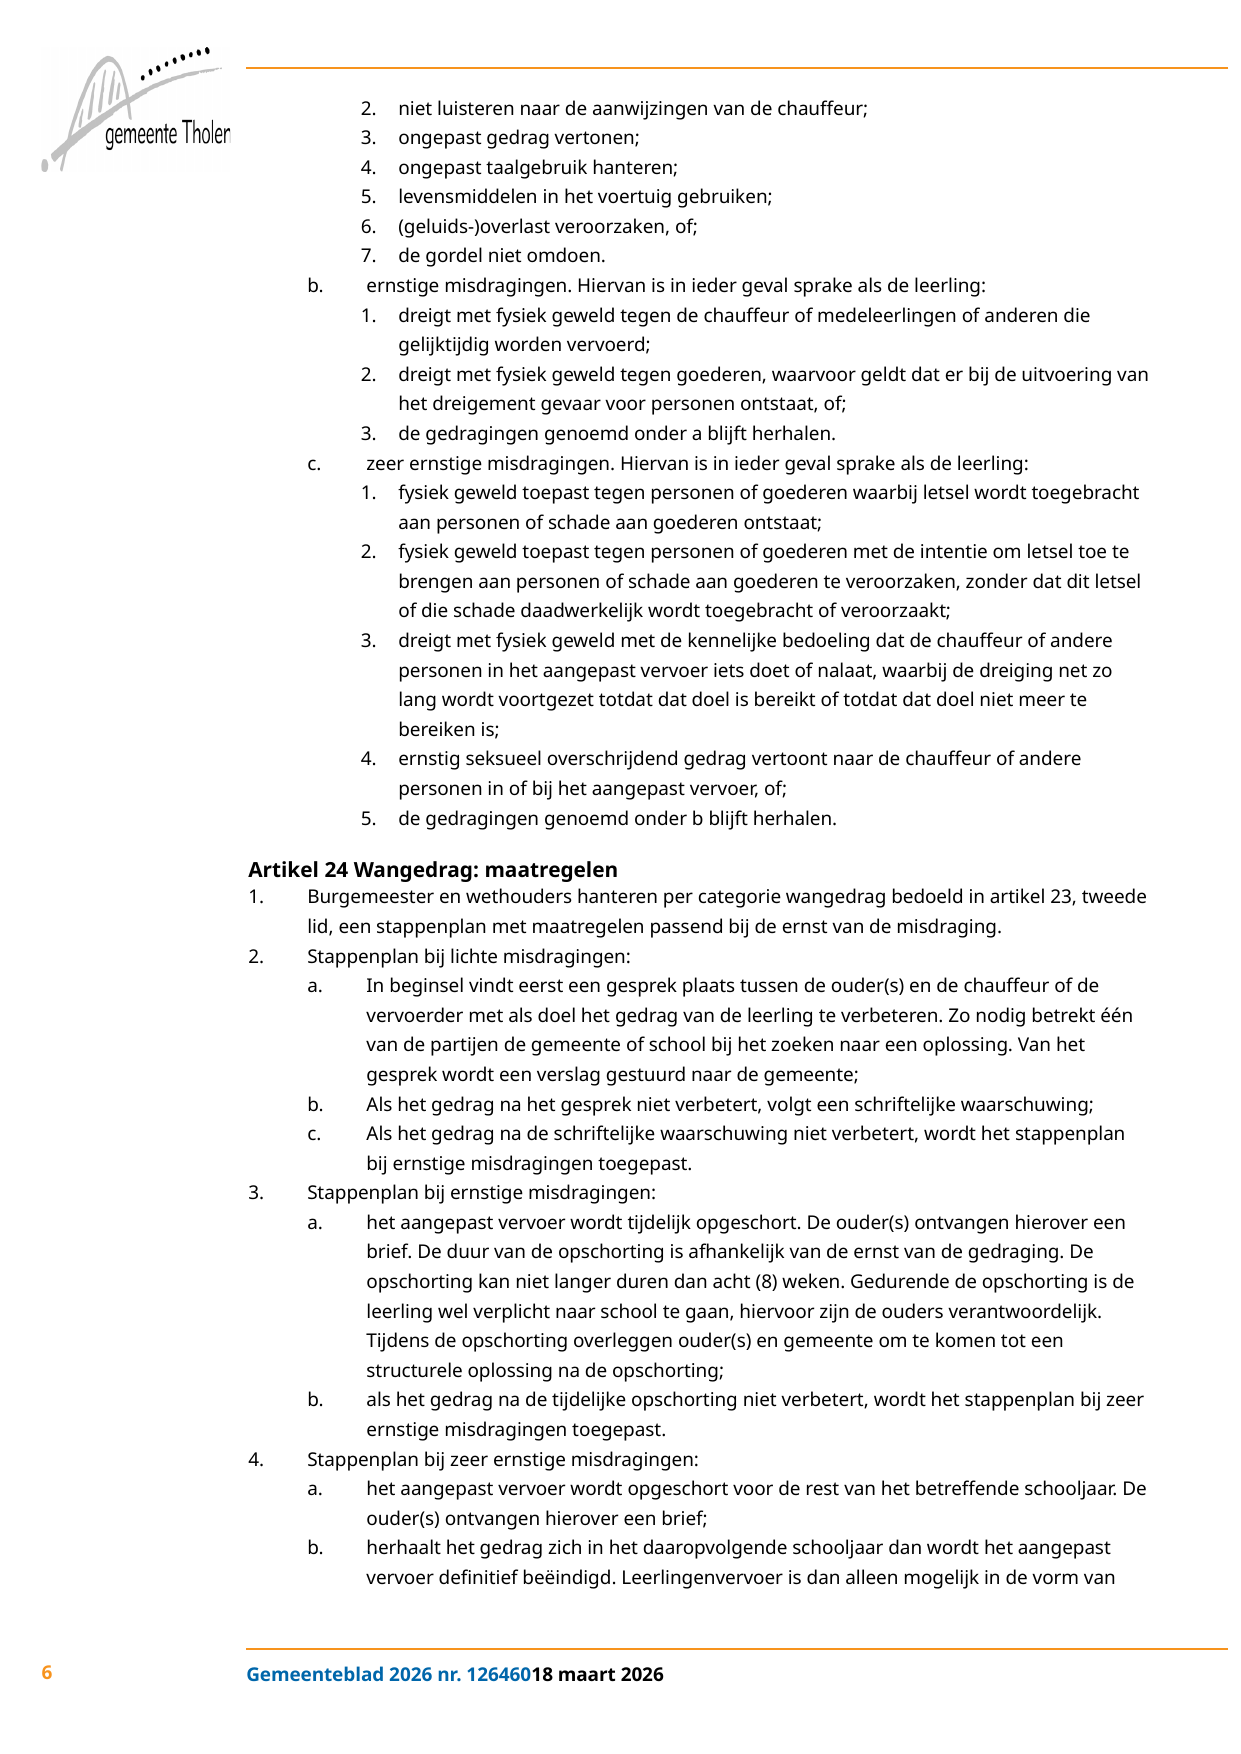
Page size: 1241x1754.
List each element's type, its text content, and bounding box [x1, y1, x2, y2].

list ernstige misdragingen. Hiervan is in ieder geval sprake als de leerling: [307, 272, 1152, 298]
list (geluids-)overlast veroorzaken, of; [361, 213, 1152, 239]
list Stappenplan bij zeer ernstige misdragingen: [248, 1446, 1152, 1471]
text Artikel 24 Wangedrag: maatregelen [248, 855, 1152, 884]
list zeer ernstige misdragingen. Hiervan is in ieder geval sprake als de leerling: [307, 450, 1152, 476]
list dreigt met fysiek geweld tegen goederen, waarvoor geldt dat er bij de uitvoering van het dreigement gevaar voor personen ontstaat, of; [361, 361, 1152, 416]
list Als het gedrag na de schriftelijke waarschuwing niet verbetert, wordt het stappenplan bij ernstige misdragingen toegepast. [307, 1120, 1152, 1176]
list de gedragingen genoemd onder a blijft herhalen. [361, 420, 1152, 446]
list ernstig seksueel overschrijdend gedrag vertoont naar de chauffeur of andere personen in of bij het aangepast vervoer, of; [361, 746, 1152, 801]
list fysiek geweld toepast tegen personen of goederen met de intentie om letsel toe te brengen aan personen of schade aan goederen te veroorzaken, zonder dat dit letsel of die schade daadwerkelijk wordt toegebracht of veroorzaakt; [361, 538, 1152, 623]
list niet luisteren naar de aanwijzingen van de chauffeur; [361, 95, 1152, 121]
list Burgemeester en wethouders hanteren per categorie wangedrag bedoeld in artikel 23, tweede lid, een stappenplan met maatregelen passend bij de ernst van de misdraging. [248, 884, 1152, 939]
list het aangepast vervoer wordt opgeschort voor de rest van het betreffende schooljaar. De ouder(s) ontvangen hierover een brief; [307, 1475, 1152, 1531]
list herhaalt het gedrag zich in het daaropvolgende schooljaar dan wordt het aangepast vervoer definitief beëindigd. Leerlingenvervoer is dan alleen mogelijk in de vorm van [307, 1534, 1152, 1590]
list Als het gedrag na het gesprek niet verbetert, volgt een schriftelijke waarschuwing; [307, 1091, 1152, 1116]
list In beginsel vindt eerst een gesprek plaats tussen de ouder(s) en de chauffeur of de vervoerder met als doel het gedrag van de leerling te verbeteren. Zo nodig betrekt één van de partijen de gemeente of school bij het zoeken naar een oplossing. Van het gesprek wordt een verslag gestuurd naar de gemeente; [307, 972, 1152, 1087]
list de gordel niet omdoen. [361, 243, 1152, 268]
list dreigt met fysiek geweld met de kennelijke bedoeling dat de chauffeur of andere personen in het aangepast vervoer iets doet of nalaat, waarbij de dreiging net zo lang wordt voortgezet totdat dat doel is bereikt of totdat dat doel niet meer te bereiken is; [361, 627, 1152, 742]
list dreigt met fysiek geweld tegen de chauffeur of medeleerlingen of anderen die gelijktijdig worden vervoerd; [361, 302, 1152, 357]
list Stappenplan bij ernstige misdragingen: [248, 1179, 1152, 1205]
list als het gedrag na de tijdelijke opschorting niet verbetert, wordt het stappenplan bij zeer ernstige misdragingen toegepast. [307, 1387, 1152, 1442]
list ongepast gedrag vertonen; [361, 124, 1152, 150]
list Stappenplan bij lichte misdragingen: [248, 943, 1152, 968]
list de gedragingen genoemd onder b blijft herhalen. [361, 805, 1152, 831]
list levensmiddelen in het voertuig gebruiken; [361, 183, 1152, 209]
picture [41, 47, 231, 172]
list fysiek geweld toepast tegen personen of goederen waarbij letsel wordt toegebracht aan personen of schade aan goederen ontstaat; [361, 479, 1152, 535]
list het aangepast vervoer wordt tijdelijk opgeschort. De ouder(s) ontvangen hierover een brief. De duur van de opschorting is afhankelijk van de ernst van de gedraging. De opschorting kan niet langer duren dan acht (8) weken. Gedurende de opschorting is de leerling wel verplicht naar school te gaan, hiervoor zijn de ouders verantwoordelijk. Tijdens de opschorting overleggen ouder(s) en gemeente om te komen tot een structurele oplossing na de opschorting; [307, 1209, 1152, 1383]
list ongepast taalgebruik hanteren; [361, 154, 1152, 180]
